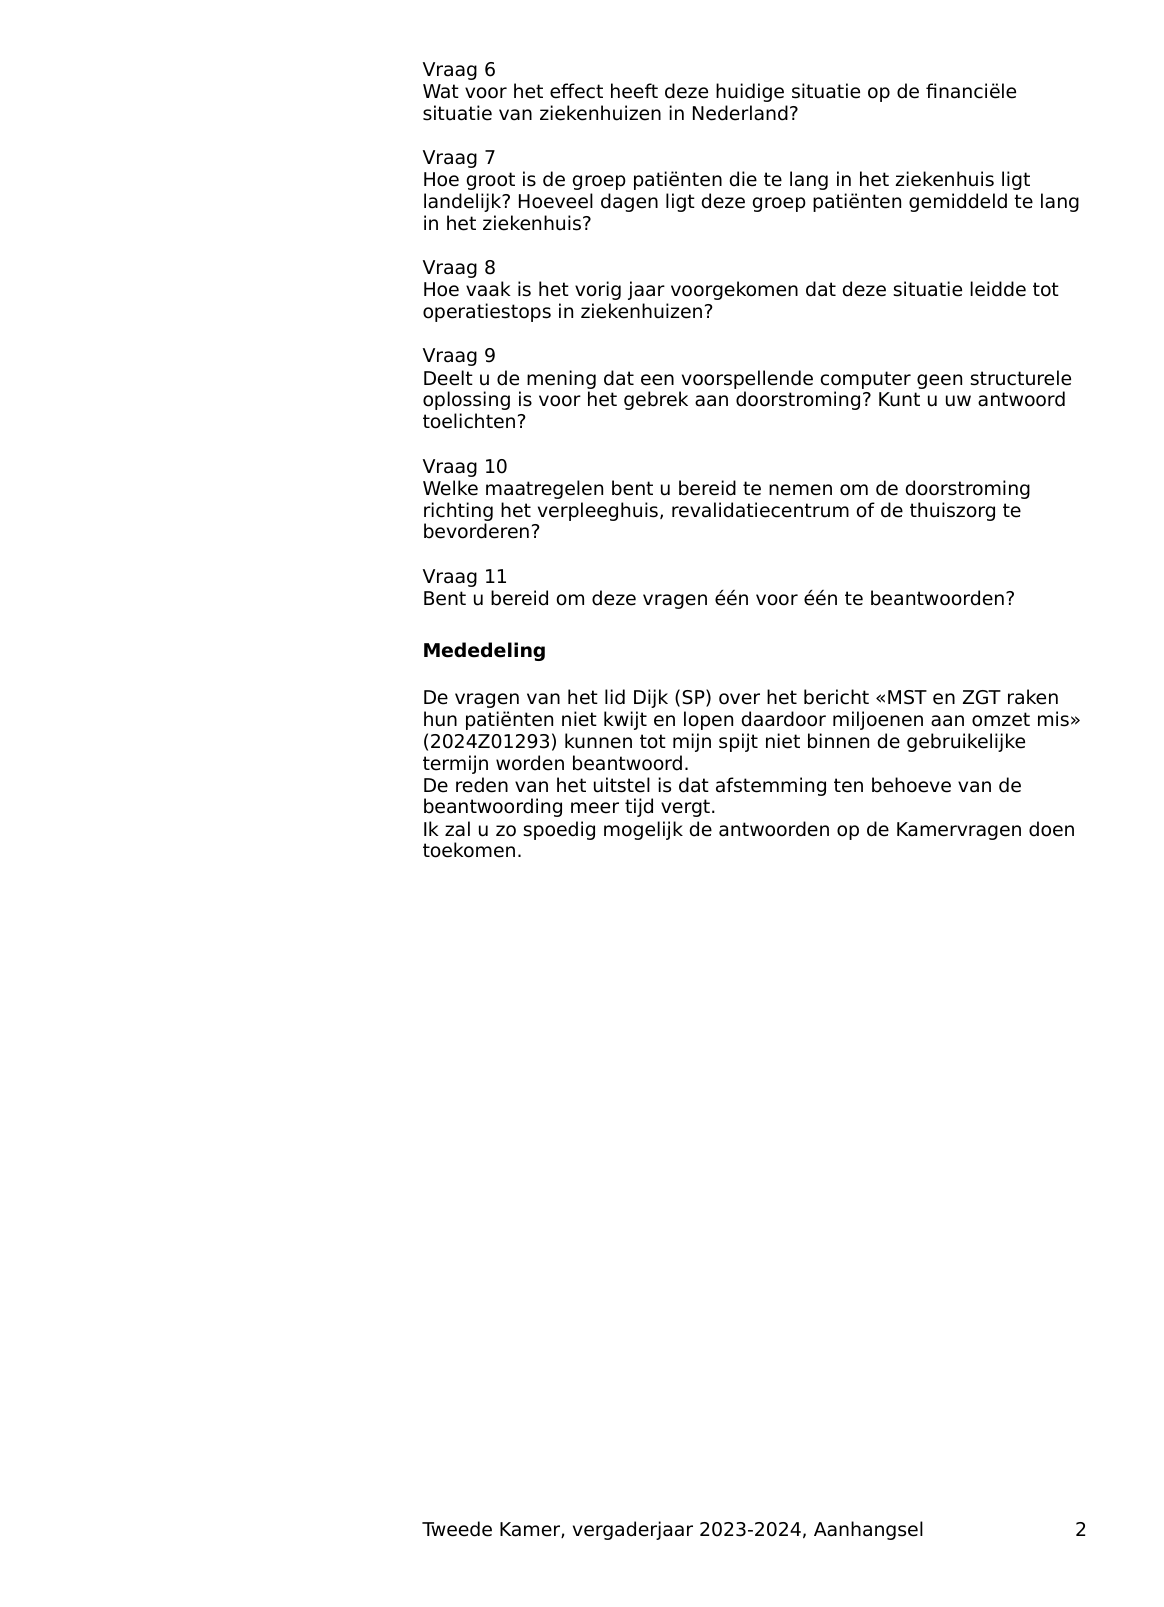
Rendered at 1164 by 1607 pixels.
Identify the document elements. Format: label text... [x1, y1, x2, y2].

text Vraag 9 [422, 345, 1087, 367]
text Welke maatregelen bent u bereid te nemen om de doorstroming richting het verpleeghuis, revalidatiecentrum of de thuiszorg te bevorderen? [422, 477, 1087, 543]
text Deelt u de mening dat een voorspellende computer geen structurele oplossing is voor het gebrek aan doorstroming? Kunt u uw antwoord toelichten? [422, 367, 1087, 433]
text Bent u bereid om deze vragen één voor één te beantwoorden? [422, 588, 1087, 609]
text Wat voor het effect heeft deze huidige situatie op de financiële situatie van ziekenhuizen in Nederland? [422, 81, 1087, 125]
text Vraag 11 [422, 566, 1087, 588]
text Vraag 6 [422, 59, 1087, 81]
text Ik zal u zo spoedig mogelijk de antwoorden op de Kamervragen doen toekomen. [422, 818, 1087, 862]
text De reden van het uitstel is dat afstemming ten behoeve van de beantwoording meer tijd vergt. [422, 774, 1087, 818]
text Vraag 7 [422, 147, 1087, 169]
text De vragen van het lid Dijk (SP) over het bericht «MST en ZGT raken hun patiënten niet kwijt en lopen daardoor miljoenen aan omzet mis» (2024Z01293) kunnen tot mijn spijt niet binnen de gebruikelijke termijn worden beantwoord. [422, 687, 1087, 774]
text Hoe vaak is het vorig jaar voorgekomen dat deze situatie leidde tot operatiestops in ziekenhuizen? [422, 279, 1087, 323]
text Hoe groot is de groep patiënten die te lang in het ziekenhuis ligt landelijk? Hoeveel dagen ligt deze groep patiënten gemiddeld te lang in het ziekenhuis? [422, 169, 1087, 235]
text Vraag 10 [422, 456, 1087, 477]
subtitle Mededeling [422, 639, 1087, 662]
text Vraag 8 [422, 257, 1087, 279]
